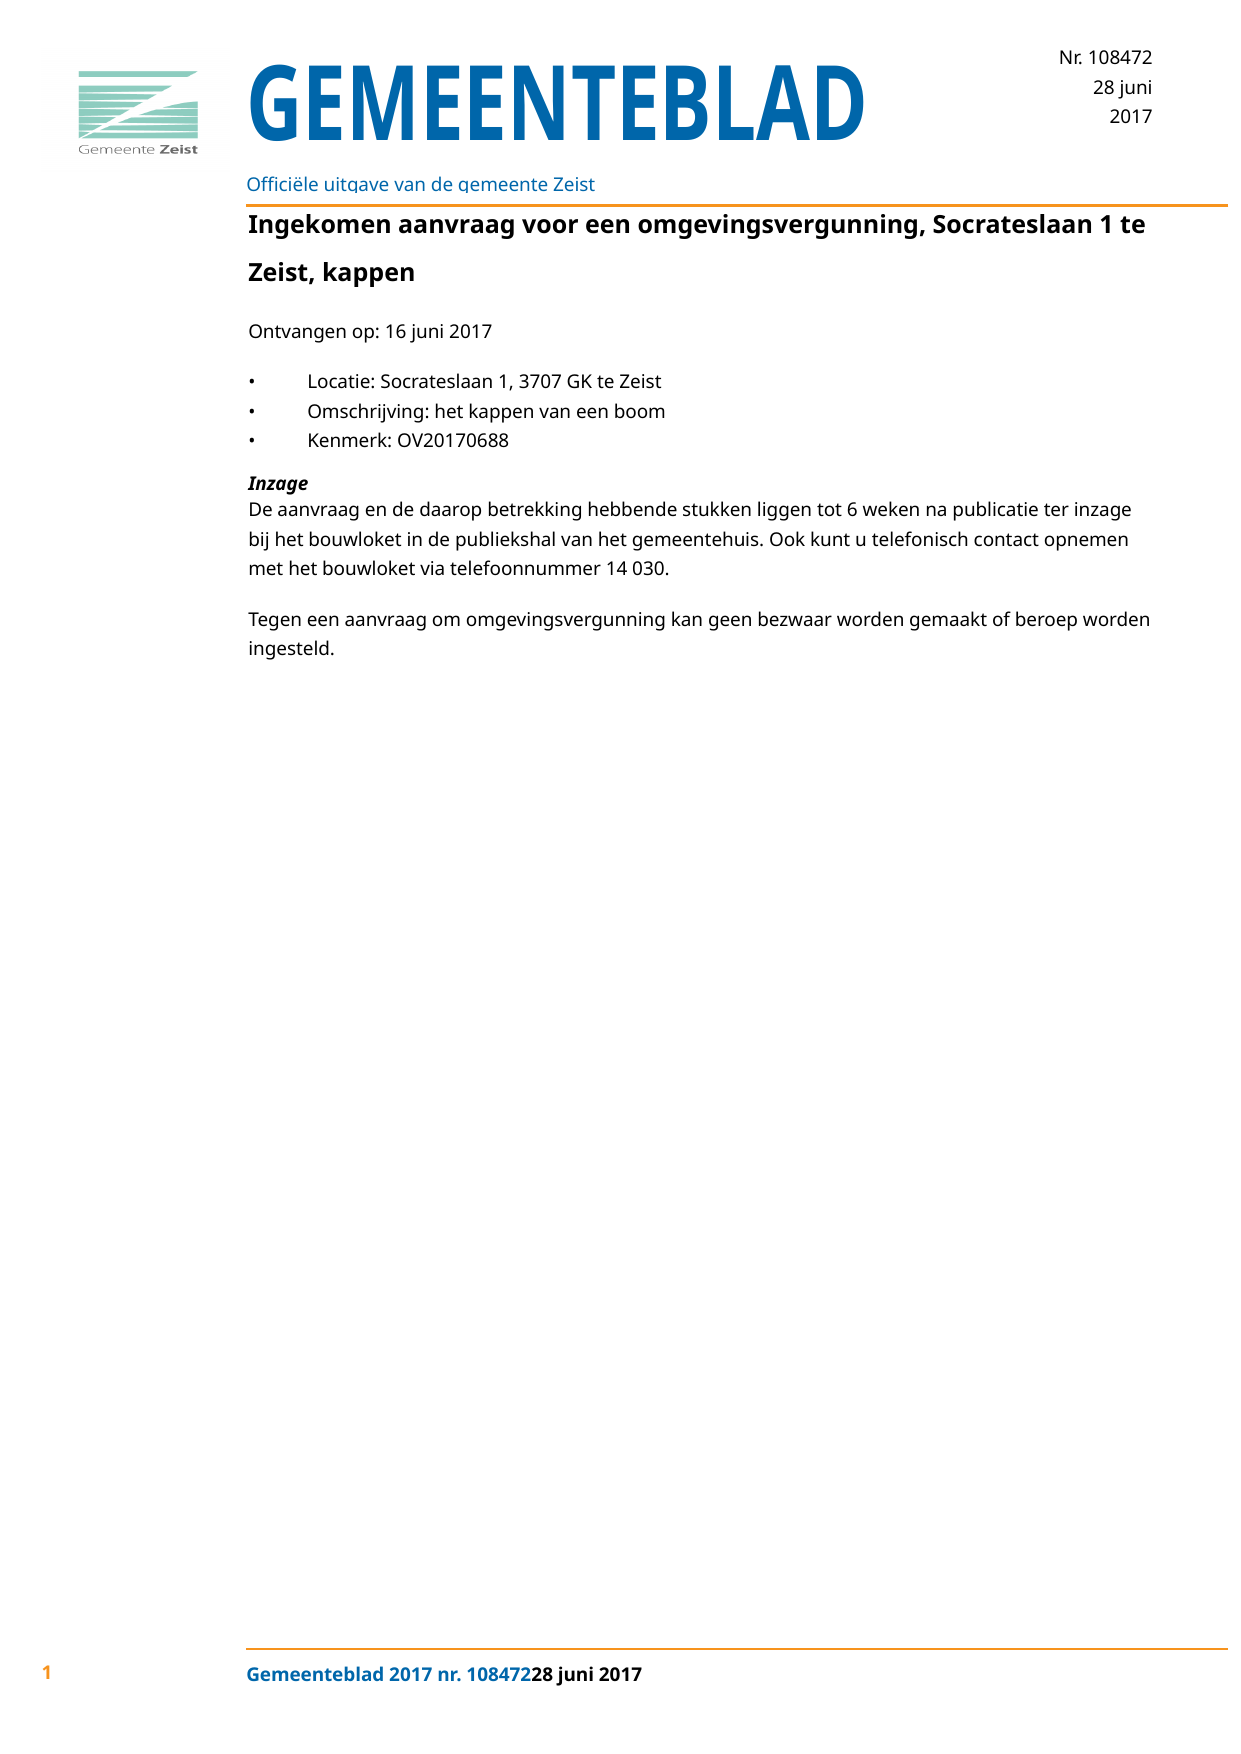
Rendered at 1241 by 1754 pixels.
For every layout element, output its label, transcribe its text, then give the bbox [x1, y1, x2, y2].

text De aanvraag en de daarop betrekking hebbende stukken liggen tot 6 weken na publicatie ter inzage bij het bouwloket in de publiekshal van het gemeentehuis. Ook kunt u telefonisch contact opnemen met het bouwloket via telefoonnummer 14 030. [248, 496, 1152, 581]
text Tegen een aanvraag om omgevingsvergunning kan geen bezwaar worden gemaakt of beroep worden ingesteld. [248, 606, 1152, 661]
text Ingekomen aanvraag voor een omgevingsvergunning, Socrateslaan 1 te Zeist, kappen [248, 207, 1152, 288]
text Inzage [248, 471, 1152, 496]
list Omschrijving: het kappen van een boom [248, 398, 1152, 424]
picture [41, 47, 231, 172]
list Locatie: Socrateslaan 1, 3707 GK te Zeist [248, 368, 1152, 394]
list Kenmerk: OV20170688 [248, 427, 1152, 453]
text Ontvangen op: 16 juni 2017 [248, 318, 1152, 344]
